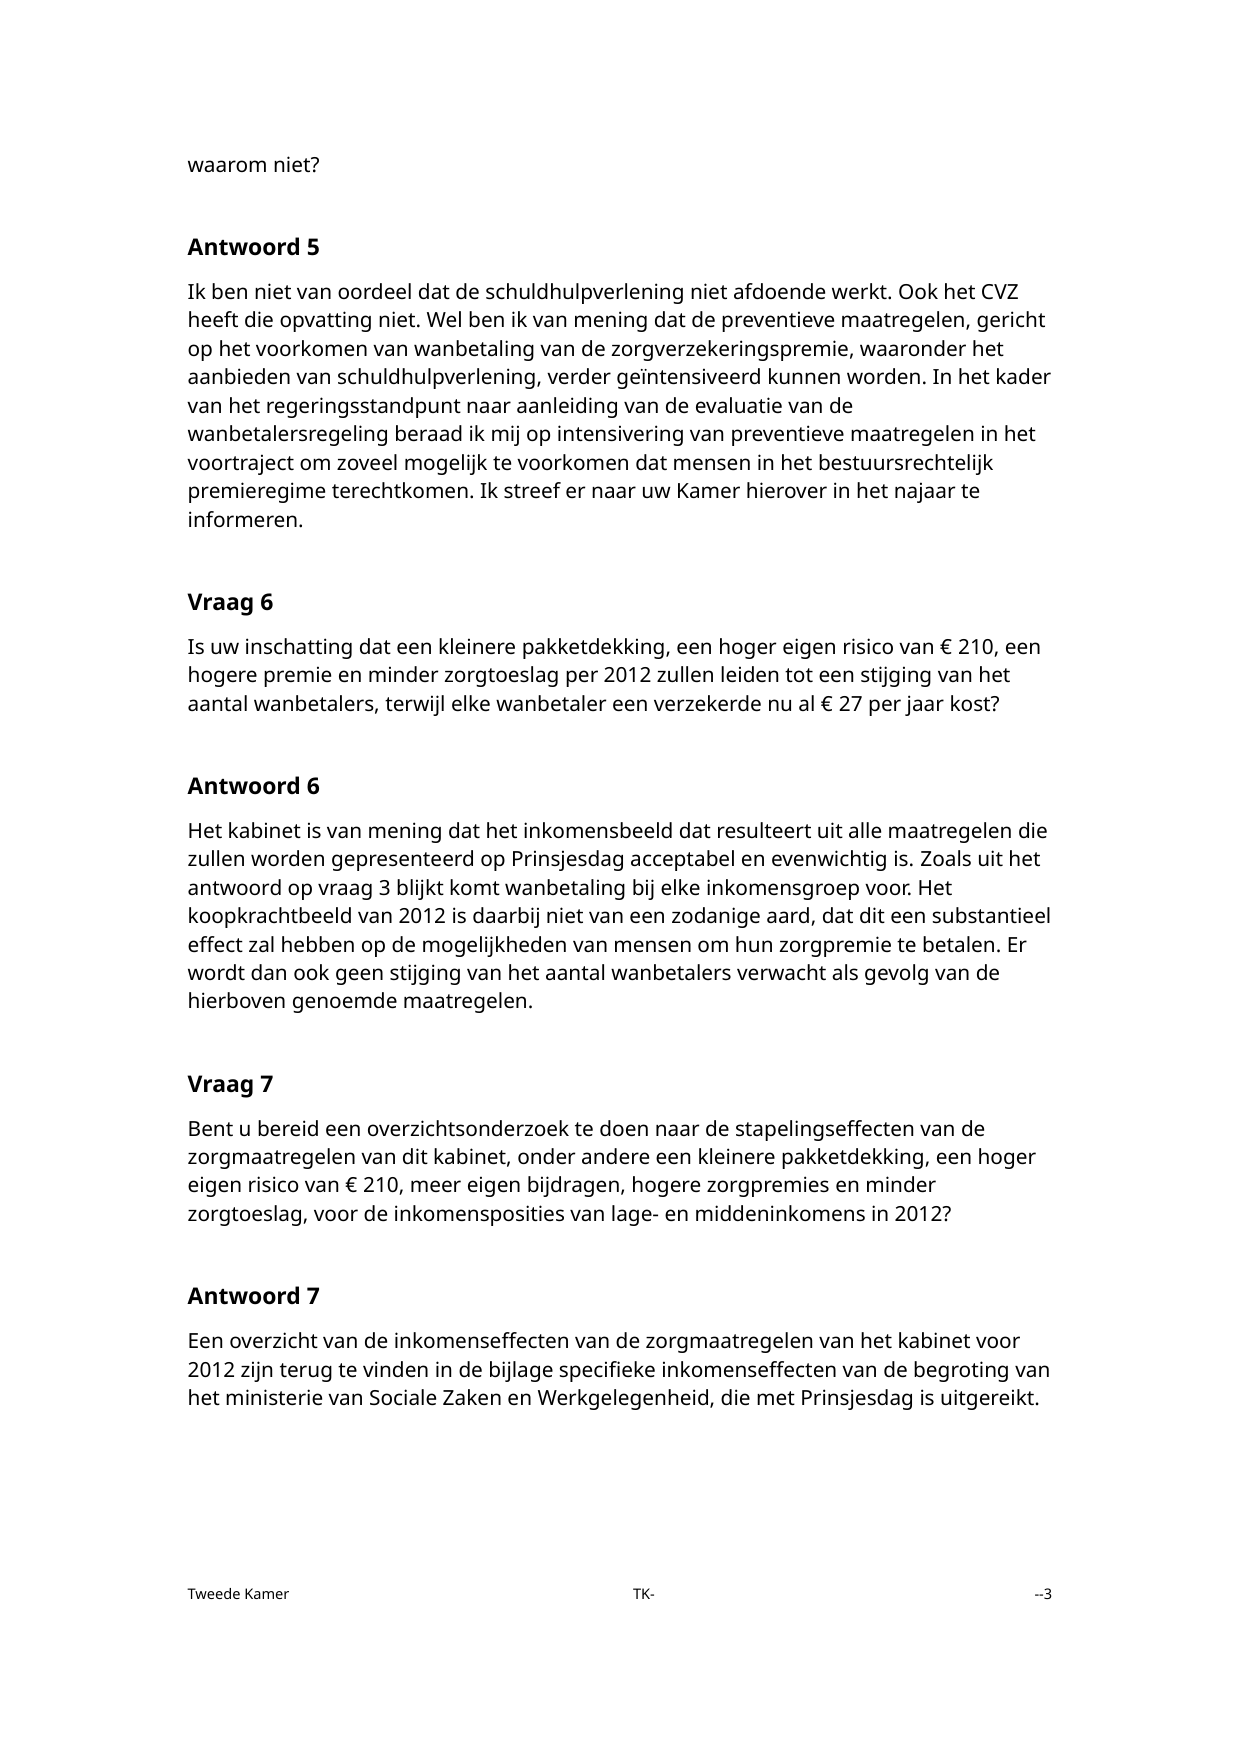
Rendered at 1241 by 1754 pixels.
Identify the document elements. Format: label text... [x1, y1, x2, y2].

subtitle Antwoord 6 [187, 770, 1053, 801]
subtitle Vraag 7 [187, 1067, 1053, 1099]
text Een overzicht van de inkomenseffecten van de zorgmaatregelen van het kabinet voor 2012 zijn terug te vinden in de bijlage specifieke inkomenseffecten van de begroting van het ministerie van Sociale Zaken en Werkgelegenheid, die met Prinsjesdag is uitgereikt. [187, 1326, 1053, 1412]
subtitle Vraag 6 [187, 586, 1053, 617]
text Is uw inschatting dat een kleinere pakketdekking, een hoger eigen risico van € 210, een hogere premie en minder zorgtoeslag per 2012 zullen leiden tot een stijging van het aantal wanbetalers, terwijl elke wanbetaler een verzekerde nu al € 27 per jaar kost? [187, 632, 1053, 717]
text Bent u bereid een overzichtsonderzoek te doen naar de stapelingseffecten van de zorgmaatregelen van dit kabinet, onder andere een kleinere pakketdekking, een hoger eigen risico van € 210, meer eigen bijdragen, hogere zorgpremies en minder zorgtoeslag, voor de inkomensposities van lage- en middeninkomens in 2012? [187, 1114, 1053, 1227]
subtitle Antwoord 7 [187, 1280, 1053, 1311]
text waarom niet? [187, 150, 1053, 178]
subtitle Antwoord 5 [187, 231, 1053, 262]
text Ik ben niet van oordeel dat de schuldhulpverlening niet afdoende werkt. Ook het CVZ heeft die opvatting niet. Wel ben ik van mening dat de preventieve maatregelen, gericht op het voorkomen van wanbetaling van de zorgverzekeringspremie, waaronder het aanbieden van schuldhulpverlening, verder geïntensiveerd kunnen worden. In het kader van het regeringsstandpunt naar aanleiding van de evaluatie van de wanbetalersregeling beraad ik mij op intensivering van preventieve maatregelen in het voortraject om zoveel mogelijk te voorkomen dat mensen in het bestuursrechtelijk premieregime terechtkomen. Ik streef er naar uw Kamer hierover in het najaar te informeren. [187, 277, 1053, 533]
text Het kabinet is van mening dat het inkomensbeeld dat resulteert uit alle maatregelen die zullen worden gepresenteerd op Prinsjesdag acceptabel en evenwichtig is. Zoals uit het antwoord op vraag 3 blijkt komt wanbetaling bij elke inkomensgroep voor. Het koopkrachtbeeld van 2012 is daarbij niet van een zodanige aard, dat dit een substantieel effect zal hebben op de mogelijkheden van mensen om hun zorgpremie te betalen. Er wordt dan ook geen stijging van het aantal wanbetalers verwacht als gevolg van de hierboven genoemde maatregelen. [187, 816, 1053, 1015]
